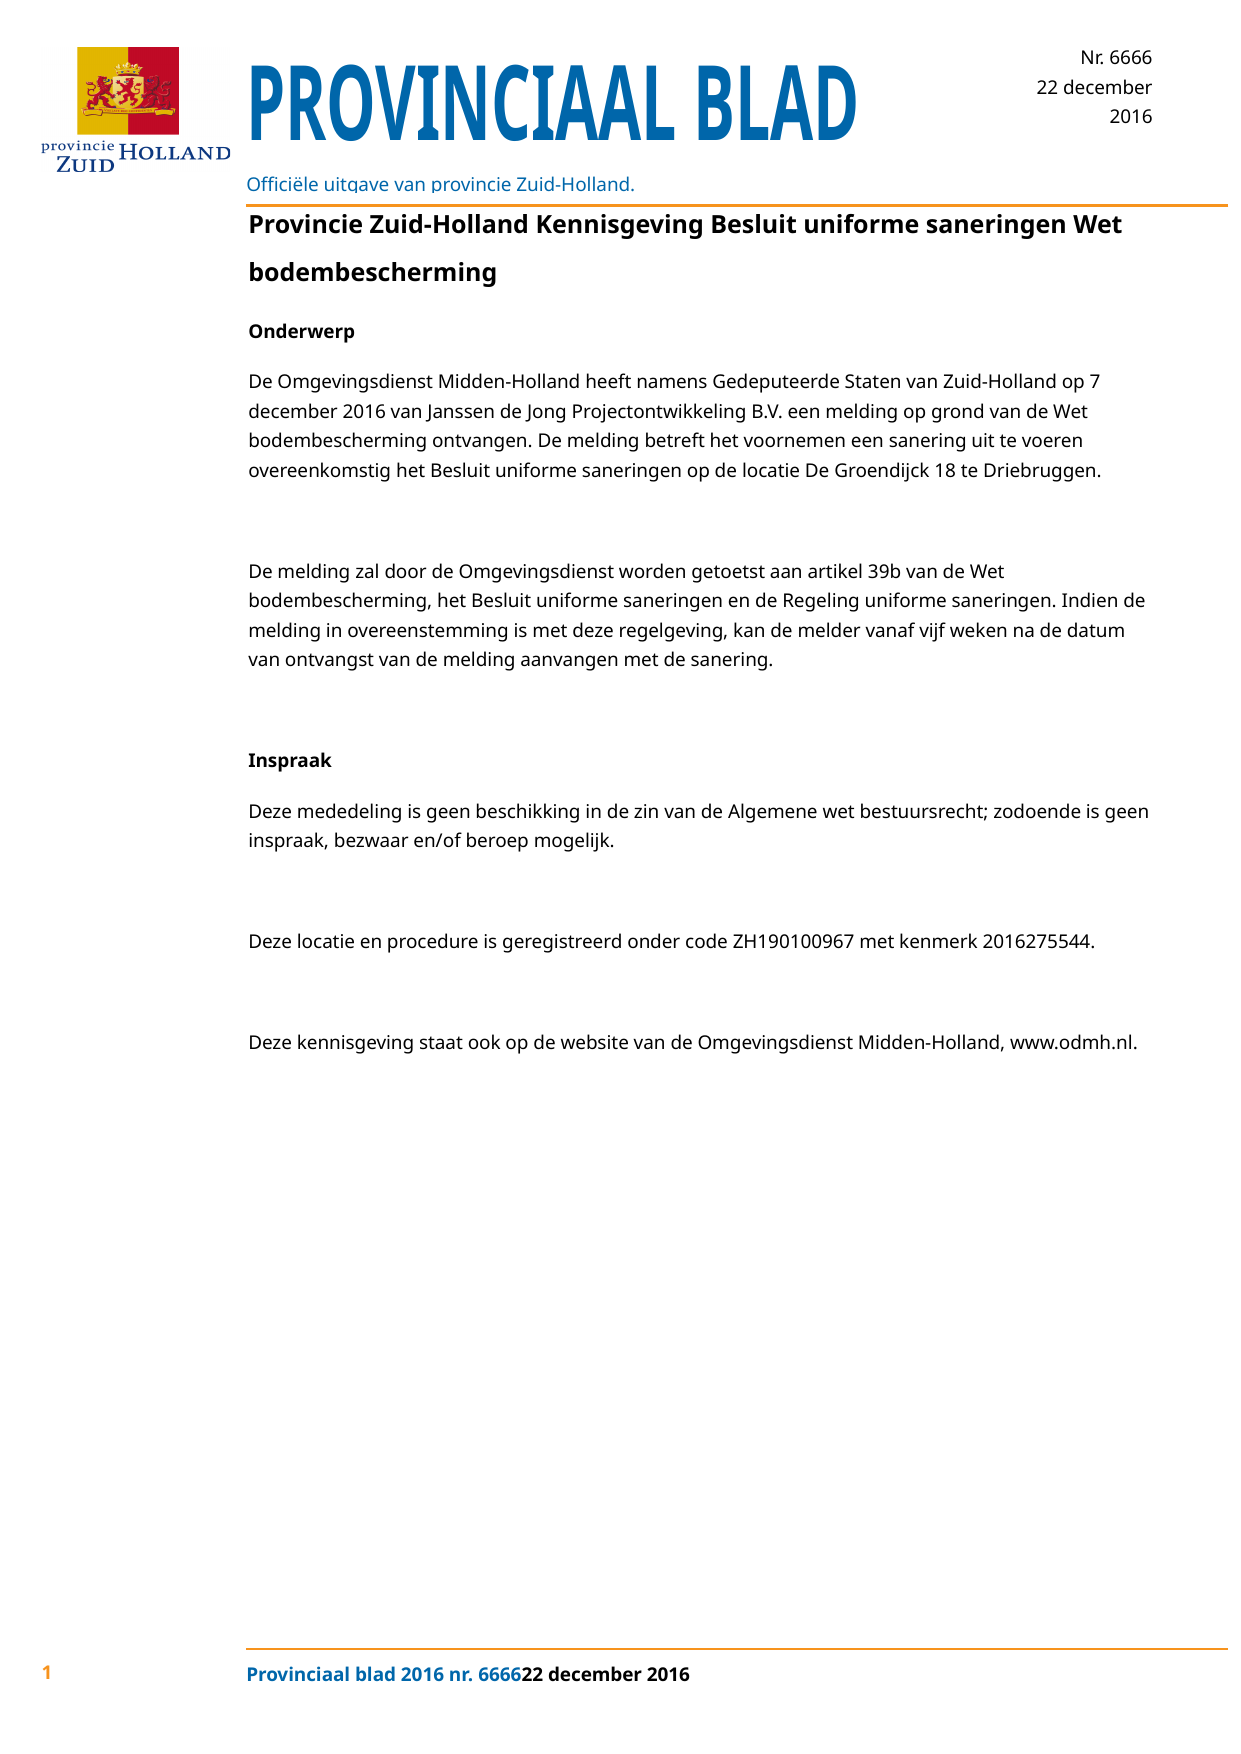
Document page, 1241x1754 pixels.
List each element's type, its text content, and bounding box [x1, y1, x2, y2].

text Provincie Zuid-Holland Kennisgeving Besluit uniforme saneringen Wet bodembescherming [248, 207, 1152, 288]
picture [41, 47, 231, 172]
text Deze kennisgeving staat ook op de website van de Omgevingsdienst Midden-Holland, www.odmh.nl. [248, 1029, 1152, 1055]
text De melding zal door de Omgevingsdienst worden getoetst aan artikel 39b van de Wet bodembescherming, het Besluit uniforme saneringen en de Regeling uniforme saneringen. Indien de melding in overeenstemming is met deze regelgeving, kan de melder vanaf vijf weken na de datum van ontvangst van de melding aanvangen met de sanering. [248, 558, 1152, 672]
text Inspraak [248, 747, 1152, 773]
text Onderwerp [248, 318, 1152, 344]
text Deze mededeling is geen beschikking in de zin van de Algemene wet bestuursrecht; zodoende is geen inspraak, bezwaar en/of beroep mogelijk. [248, 798, 1152, 853]
text De Omgevingsdienst Midden-Holland heeft namens Gedeputeerde Staten van Zuid-Holland op 7 december 2016 van Janssen de Jong Projectontwikkeling B.V. een melding op grond van de Wet bodembescherming ontvangen. De melding betreft het voornemen een sanering uit te voeren overeenkomstig het Besluit uniforme saneringen op de locatie De Groendijck 18 te Driebruggen. [248, 368, 1152, 483]
text Deze locatie en procedure is geregistreerd onder code ZH190100967 met kenmerk 2016275544. [248, 928, 1152, 954]
